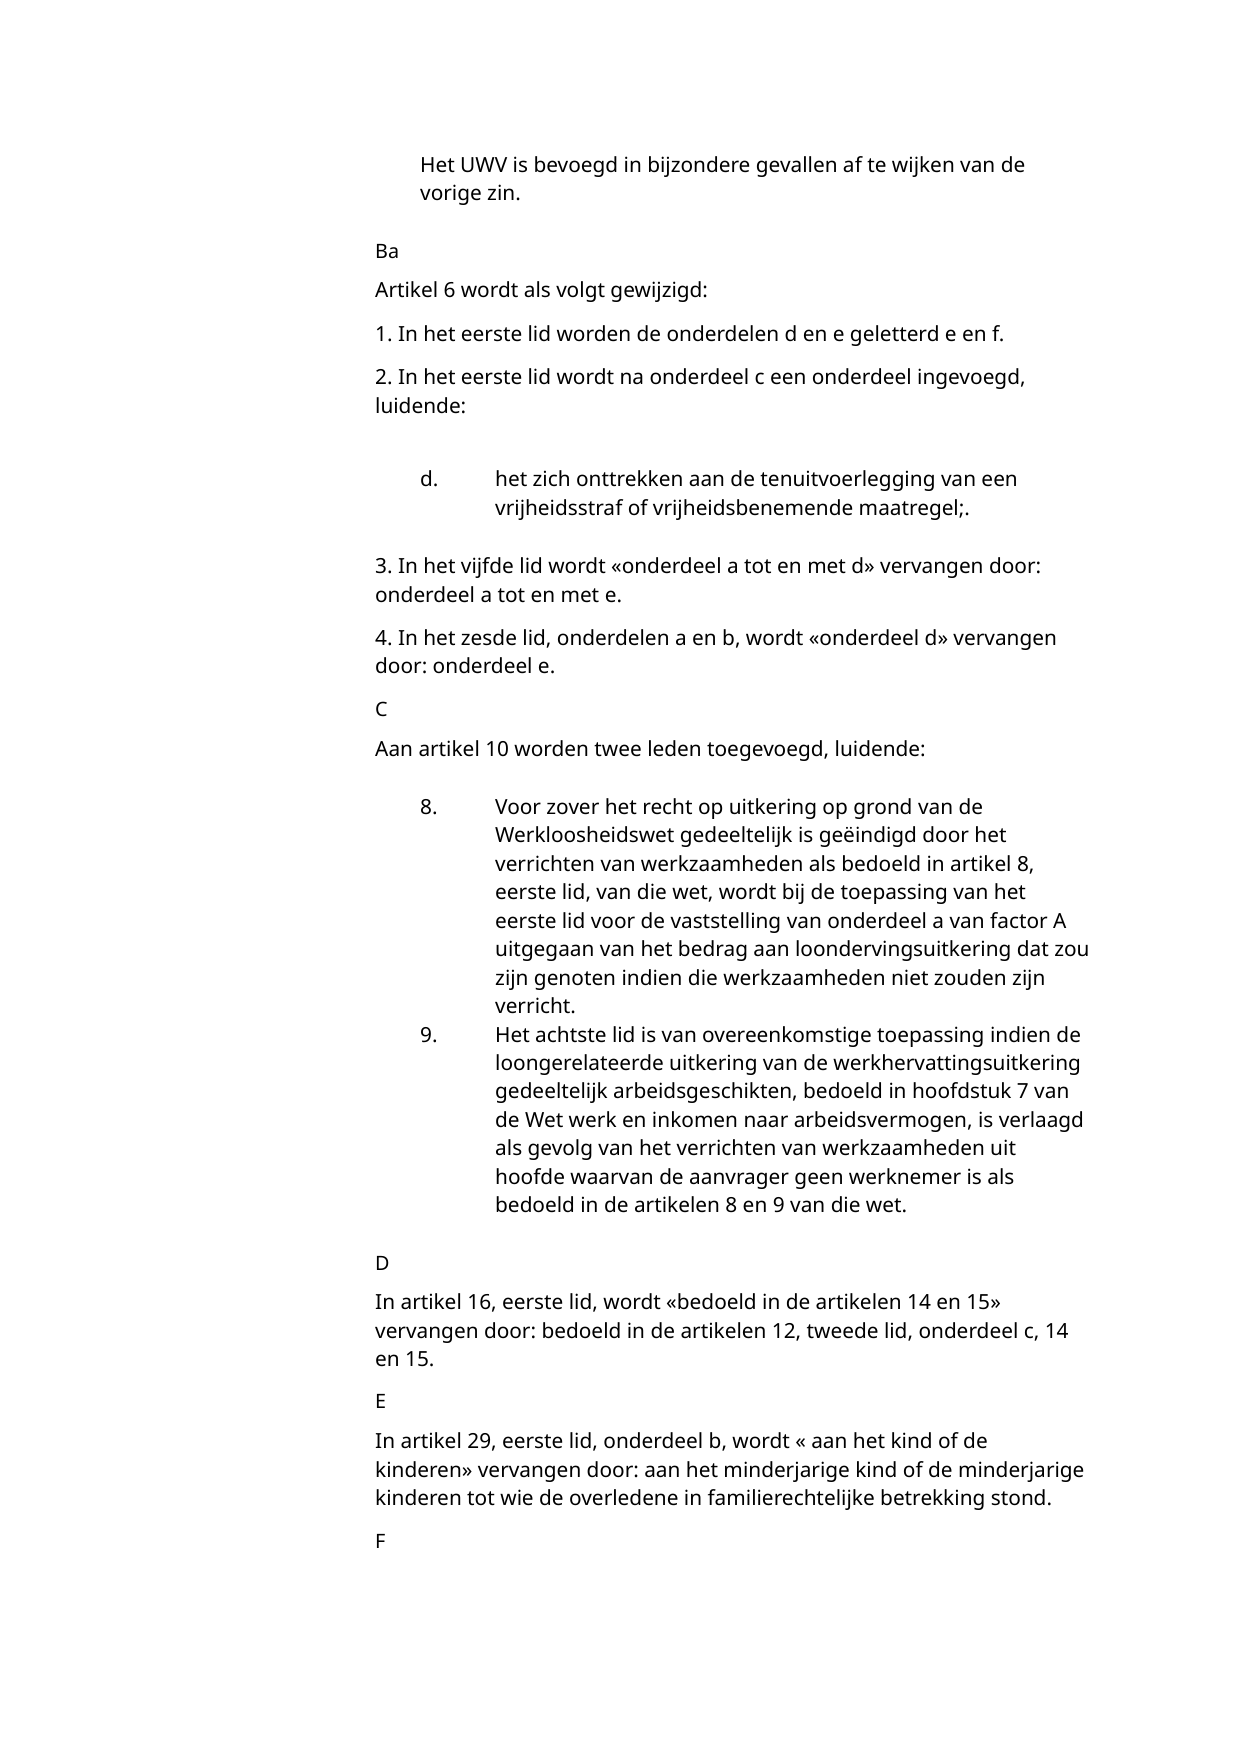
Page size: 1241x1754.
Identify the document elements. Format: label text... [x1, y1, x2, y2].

text E [375, 1388, 1090, 1415]
text 4. In het zesde lid, onderdelen a en b, wordt «onderdeel d» vervangen door: onderdeel e. [375, 623, 1090, 680]
list het zich onttrekken aan de tenuitvoerlegging van een vrijheidsstraf of vrijheidsbenemende maatregel;. [420, 464, 1090, 521]
text Aan artikel 10 worden twee leden toegevoegd, luidende: [375, 734, 1090, 762]
list Het achtste lid is van overeenkomstige toepassing indien de loongerelateerde uitkering van de werkhervattingsuitkering gedeeltelijk arbeidsgeschikten, bedoeld in hoofdstuk 7 van de Wet werk en inkomen naar arbeidsvermogen, is verlaagd als gevolg van het verrichten van werkzaamheden uit hoofde waarvan de aanvrager geen werknemer is als bedoeld in de artikelen 8 en 9 van die wet. [420, 1020, 1090, 1219]
text In artikel 29, eerste lid, onderdeel b, wordt « aan het kind of de kinderen» vervangen door: aan het minderjarige kind of de minderjarige kinderen tot wie de overledene in familierechtelijke betrekking stond. [375, 1427, 1090, 1512]
text 1. In het eerste lid worden de onderdelen d en e geletterd e en f. [375, 319, 1090, 347]
list Voor zover het recht op uitkering op grond van de Werkloosheidswet gedeeltelijk is geëindigd door het verrichten van werkzaamheden als bedoeld in artikel 8, eerste lid, van die wet, wordt bij de toepassing van het eerste lid voor de vaststelling van onderdeel a van factor A uitgegaan van het bedrag aan loondervingsuitkering dat zou zijn genoten indien die werkzaamheden niet zouden zijn verricht. [420, 792, 1090, 1020]
text Ba [375, 237, 1090, 264]
text Artikel 6 wordt als volgt gewijzigd: [375, 276, 1090, 304]
text C [375, 695, 1090, 722]
text D [375, 1249, 1090, 1276]
text F [375, 1527, 1090, 1554]
text 2. In het eerste lid wordt na onderdeel c een onderdeel ingevoegd, luidende: [375, 362, 1090, 419]
text In artikel 16, eerste lid, wordt «bedoeld in de artikelen 14 en 15» vervangen door: bedoeld in de artikelen 12, tweede lid, onderdeel c, 14 en 15. [375, 1287, 1090, 1373]
text Het UWV is bevoegd in bijzondere gevallen af te wijken van de vorige zin. [420, 150, 1090, 207]
text 3. In het vijfde lid wordt «onderdeel a tot en met d» vervangen door: onderdeel a tot en met e. [375, 551, 1090, 608]
